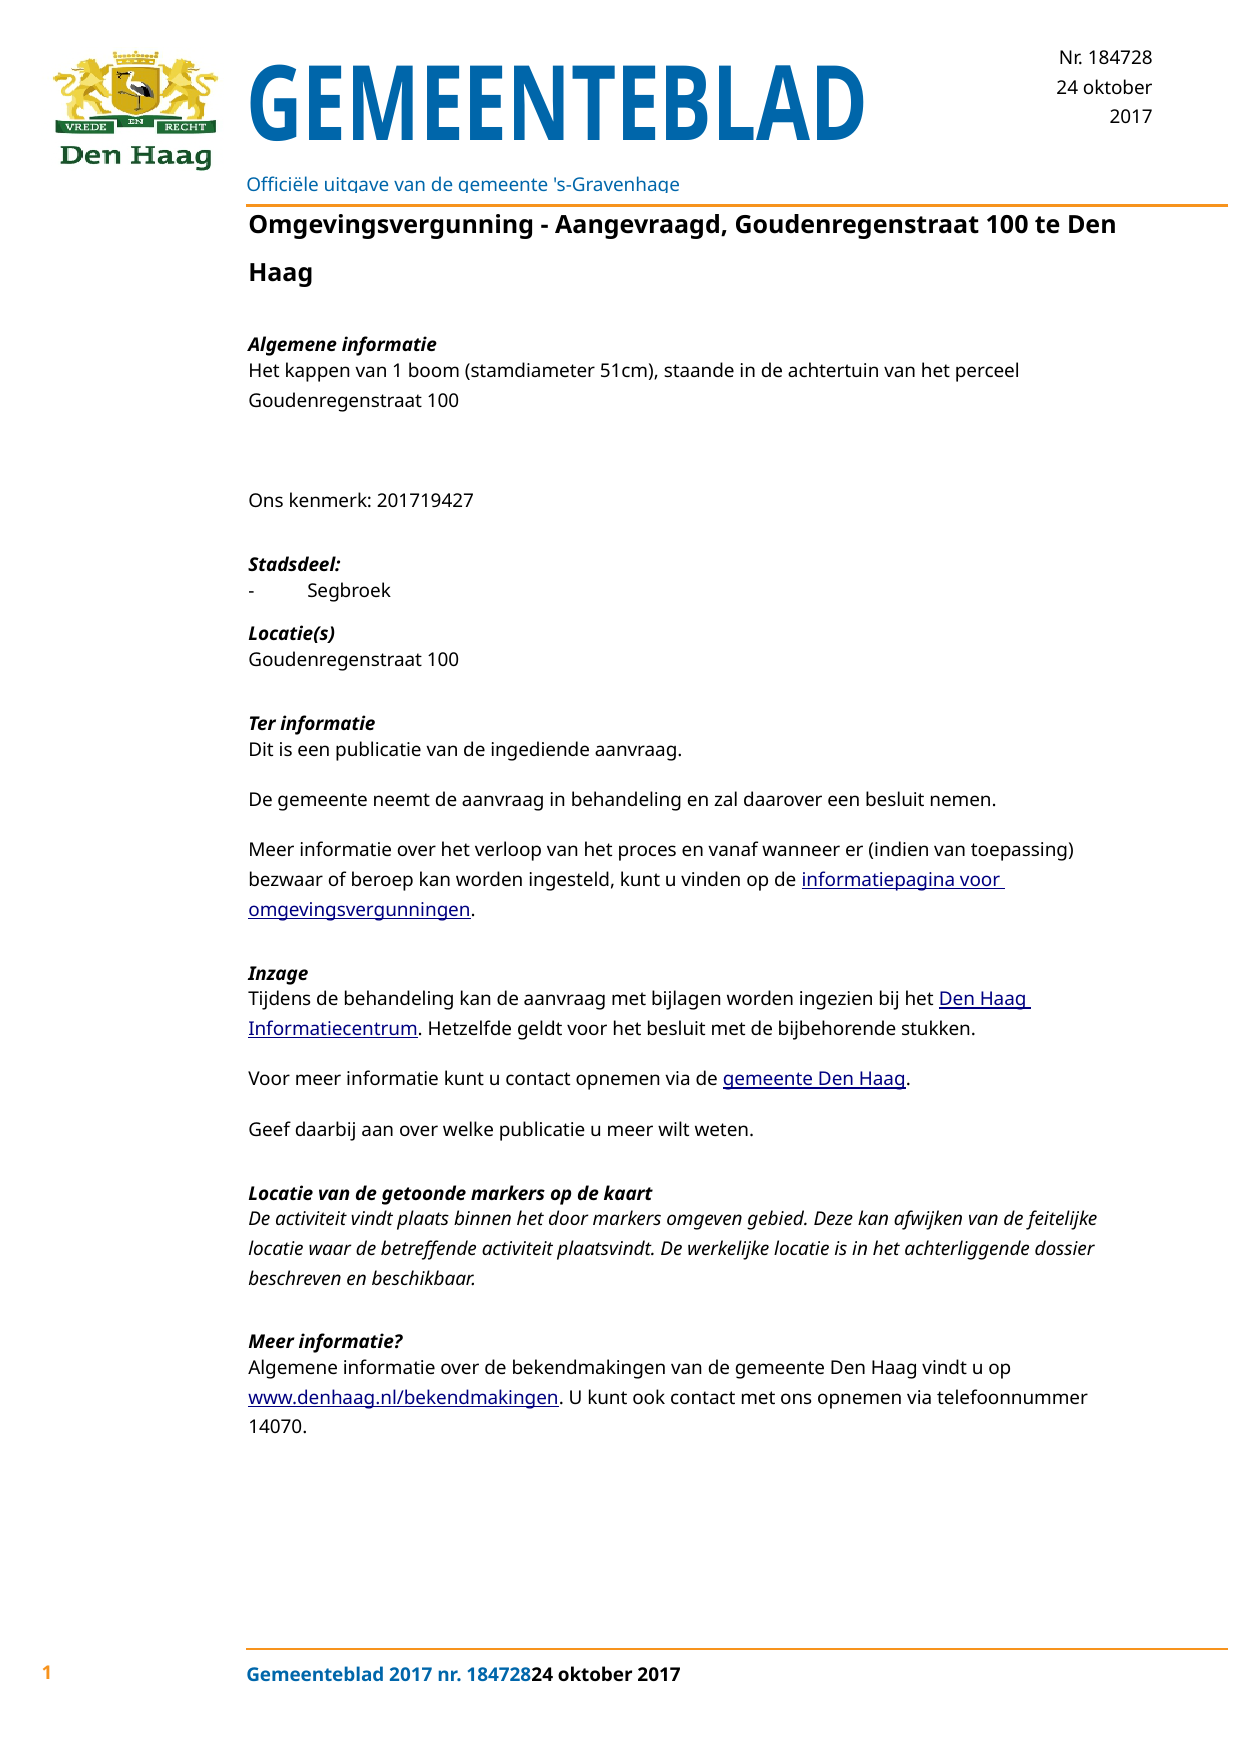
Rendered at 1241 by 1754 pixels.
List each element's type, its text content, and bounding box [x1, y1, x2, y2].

text Voor meer informatie kunt u contact opnemen via de gemeente Den Haag. [248, 1066, 1152, 1091]
list Segbroek [248, 577, 1152, 603]
text Inzage [248, 960, 1152, 986]
text Locatie(s) [248, 620, 1152, 646]
text De gemeente neemt de aanvraag in behandeling en zal daarover een besluit nemen. [248, 786, 1152, 812]
text Ter informatie [248, 710, 1152, 736]
text De activiteit vindt plaats binnen het door markers omgeven gebied. Deze kan afwijken van de feitelijke locatie waar de betreffende activiteit plaatsvindt. De werkelijke locatie is in het achterliggende dossier beschreven en beschikbaar. [248, 1206, 1152, 1291]
text Dit is een publicatie van de ingediende aanvraag. [248, 736, 1152, 762]
picture [41, 47, 231, 172]
text Ons kenmerk: 201719427 [248, 488, 1152, 513]
text Algemene informatie over de bekendmakingen van de gemeente Den Haag vindt u op www.denhaag.nl/bekendmakingen. U kunt ook contact met ons opnemen via telefoonnummer 14070. [248, 1354, 1152, 1439]
text Algemene informatie [248, 331, 1152, 357]
text Het kappen van 1 boom (stamdiameter 51cm), staande in de achtertuin van het perceel Goudenregenstraat 100 [248, 357, 1152, 412]
text Tijdens de behandeling kan de aanvraag met bijlagen worden ingezien bij het Den Haag Informatiecentrum. Hetzelfde geldt voor het besluit met de bijbehorende stukken. [248, 986, 1152, 1041]
text Locatie van de getoonde markers op de kaart [248, 1180, 1152, 1206]
text Stadsdeel: [248, 552, 1152, 577]
text Meer informatie over het verloop van het proces en vanaf wanneer er (indien van toepassing) bezwaar of beroep kan worden ingesteld, kunt u vinden op de informatiepagina voor omgevingsvergunningen. [248, 837, 1152, 922]
text Geef daarbij aan over welke publicatie u meer wilt weten. [248, 1116, 1152, 1142]
text Meer informatie? [248, 1329, 1152, 1354]
text Goudenregenstraat 100 [248, 646, 1152, 672]
text Omgevingsvergunning - Aangevraagd, Goudenregenstraat 100 te Den Haag [248, 207, 1152, 288]
